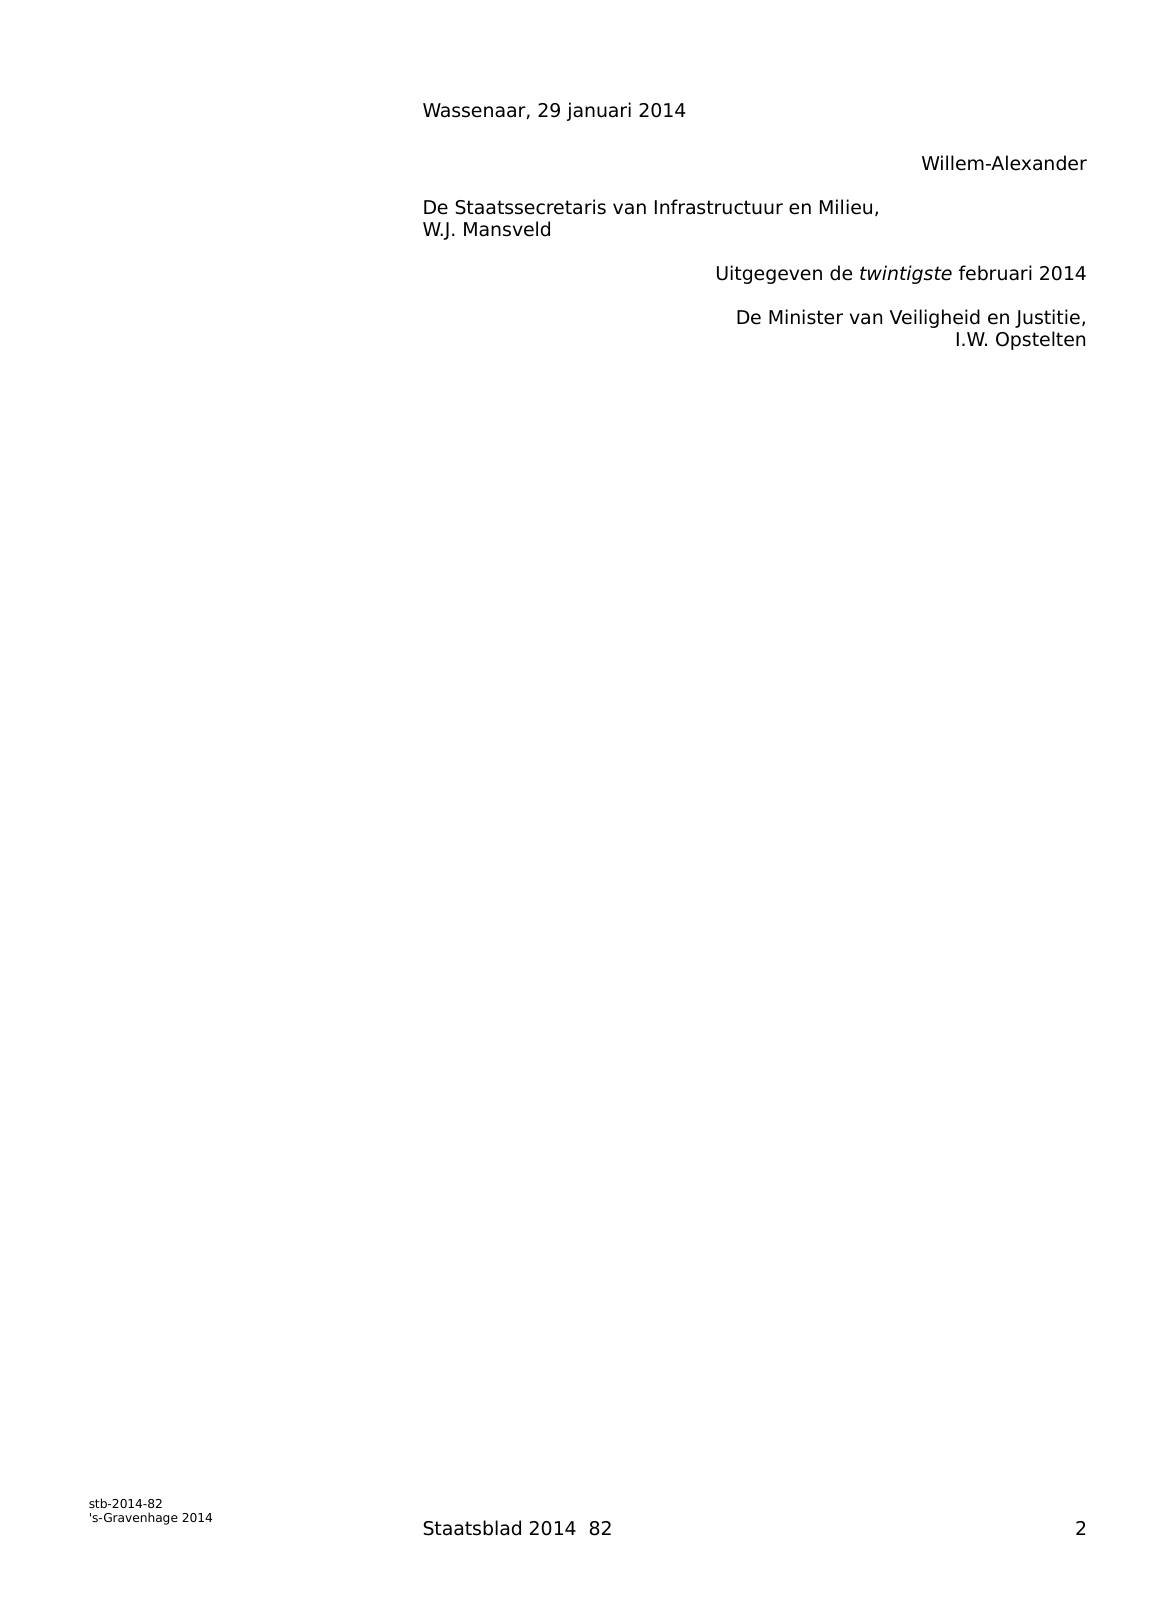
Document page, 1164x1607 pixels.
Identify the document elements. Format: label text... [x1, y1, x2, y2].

text Wassenaar, 29 januari 2014 [422, 100, 1087, 122]
text De Minister van Veiligheid en Justitie, I.W. Opstelten [422, 307, 1087, 351]
text De Staatssecretaris van Infrastructuur en Milieu, W.J. Mansveld [422, 197, 1087, 241]
text Uitgegeven de twintigste februari 2014 [422, 263, 1087, 285]
text 's-Gravenhage 2014 [88, 1511, 323, 1525]
text stb-2014-82 [88, 1497, 323, 1511]
text Willem-Alexander [422, 152, 1087, 174]
